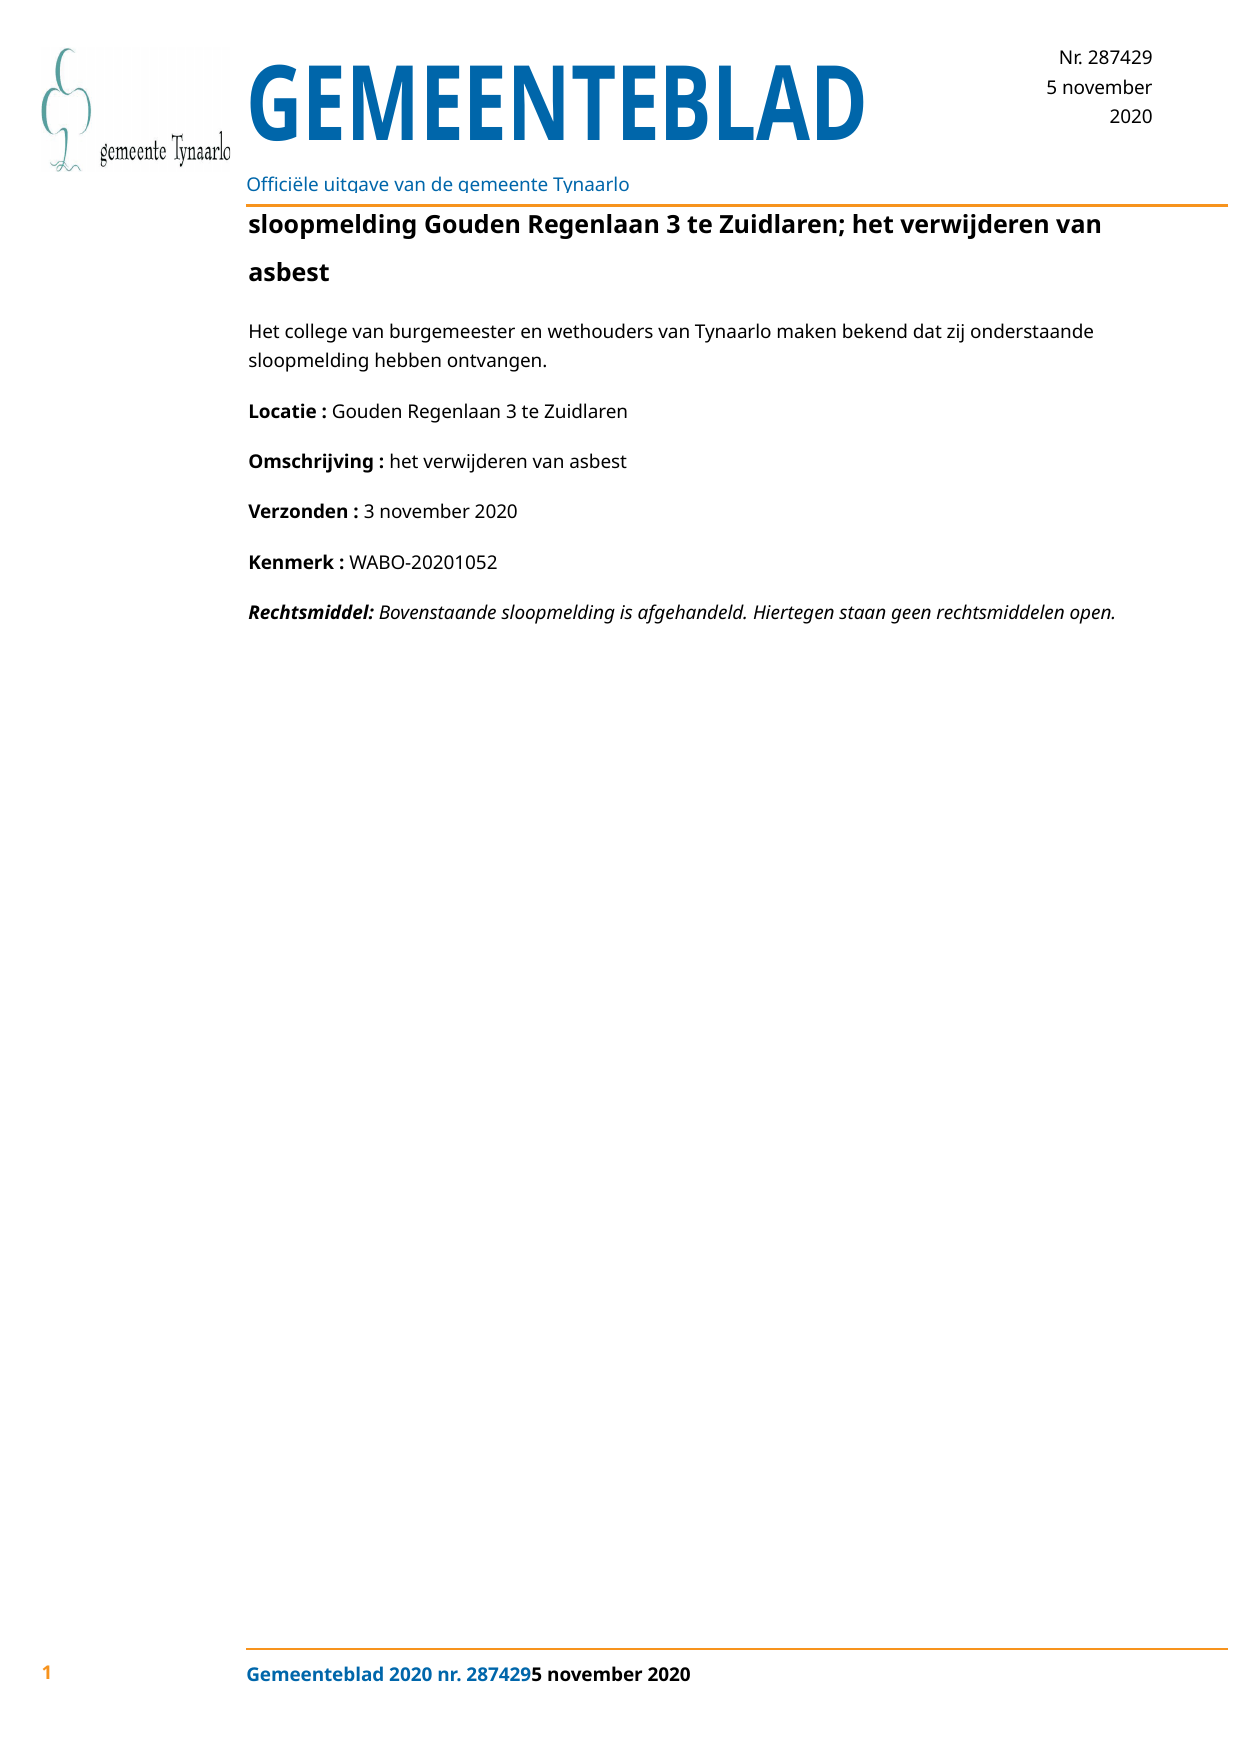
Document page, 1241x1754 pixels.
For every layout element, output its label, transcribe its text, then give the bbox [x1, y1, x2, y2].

text sloopmelding Gouden Regenlaan 3 te Zuidlaren; het verwijderen van asbest [248, 207, 1152, 288]
text Locatie : Gouden Regenlaan 3 te Zuidlaren [248, 398, 1152, 424]
text Omschrijving : het verwijderen van asbest [248, 448, 1152, 474]
text Het college van burgemeester en wethouders van Tynaarlo maken bekend dat zij onderstaande sloopmelding hebben ontvangen. [248, 318, 1152, 373]
text Kenmerk : WABO-20201052 [248, 549, 1152, 575]
picture [41, 47, 231, 172]
text Rechtsmiddel: Bovenstaande sloopmelding is afgehandeld. Hiertegen staan geen rechtsmiddelen open. [248, 599, 1152, 625]
text Verzonden : 3 november 2020 [248, 499, 1152, 524]
